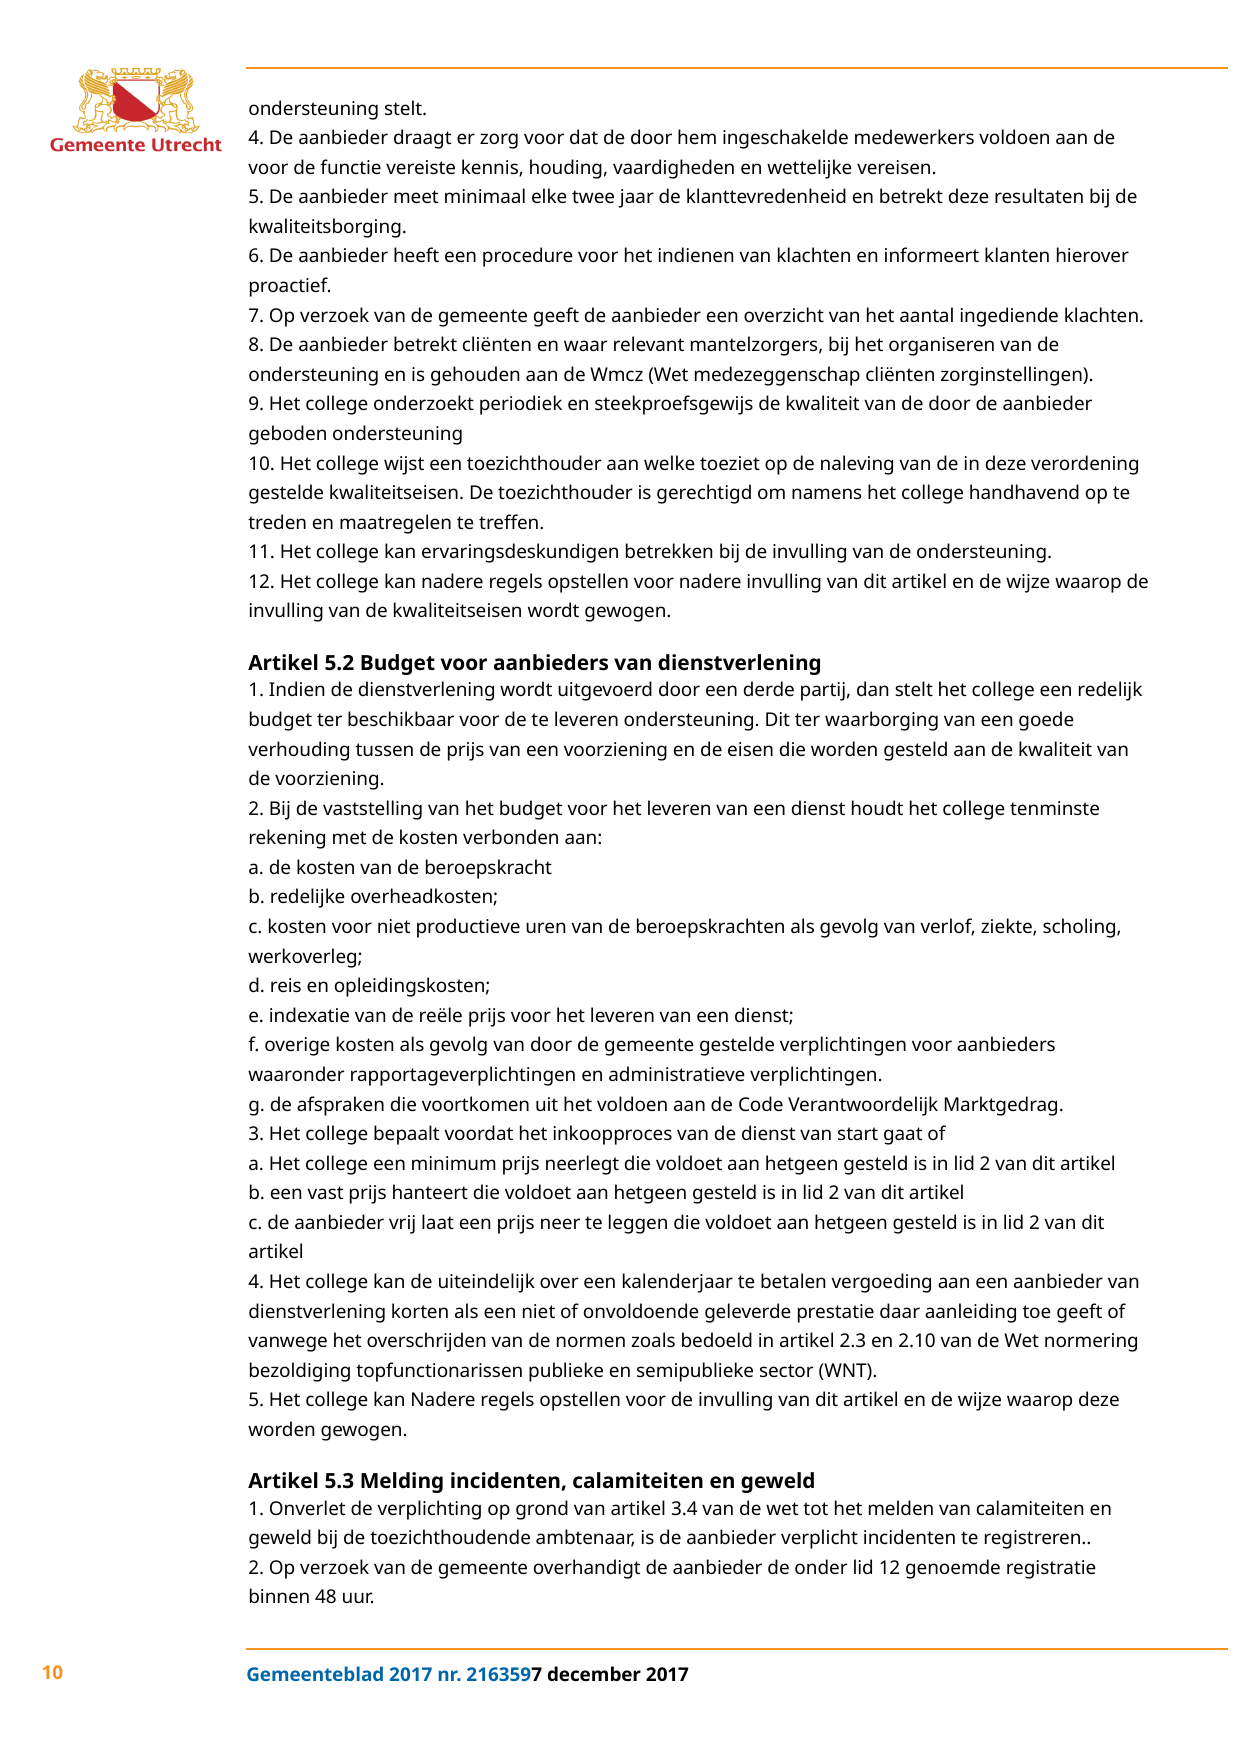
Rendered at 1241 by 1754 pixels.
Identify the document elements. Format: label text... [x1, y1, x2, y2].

text Artikel 5.2 Budget voor aanbieders van dienstverlening [248, 648, 1152, 677]
text f. overige kosten als gevolg van door de gemeente gestelde verplichtingen voor aanbieders waaronder rapportageverplichtingen en administratieve verplichtingen. [248, 1032, 1152, 1087]
text c. de aanbieder vrij laat een prijs neer te leggen die voldoet aan hetgeen gesteld is in lid 2 van dit artikel [248, 1209, 1152, 1264]
text ondersteuning stelt. [248, 95, 1152, 121]
text 12. Het college kan nadere regels opstellen voor nadere invulling van dit artikel en de wijze waarop de invulling van de kwaliteitseisen wordt gewogen. [248, 568, 1152, 623]
text 7. Op verzoek van de gemeente geeft de aanbieder een overzicht van het aantal ingediende klachten. [248, 302, 1152, 328]
text 2. Bij de vaststelling van het budget voor het leveren van een dienst houdt het college tenminste rekening met de kosten verbonden aan: [248, 795, 1152, 850]
text 4. Het college kan de uiteindelijk over een kalenderjaar te betalen vergoeding aan een aanbieder van dienstverlening korten als een niet of onvoldoende geleverde prestatie daar aanleiding toe geeft of vanwege het overschrijden van de normen zoals bedoeld in artikel 2.3 en 2.10 van de Wet normering bezoldiging topfunctionarissen publieke en semipublieke sector (WNT). [248, 1268, 1152, 1383]
text 3. Het college bepaalt voordat het inkoopproces van de dienst van start gaat of [248, 1120, 1152, 1146]
text 2. Op verzoek van de gemeente overhandigt de aanbieder de onder lid 12 genoemde registratie binnen 48 uur. [248, 1554, 1152, 1609]
text 9. Het college onderzoekt periodiek en steekproefsgewijs de kwaliteit van de door de aanbieder geboden ondersteuning [248, 391, 1152, 446]
text 1. Indien de dienstverlening wordt uitgevoerd door een derde partij, dan stelt het college een redelijk budget ter beschikbaar voor de te leveren ondersteuning. Dit ter waarborging van een goede verhouding tussen de prijs van een voorziening en de eisen die worden gesteld aan de kwaliteit van de voorziening. [248, 677, 1152, 791]
text e. indexatie van de reële prijs voor het leveren van een dienst; [248, 1002, 1152, 1028]
text 11. Het college kan ervaringsdeskundigen betrekken bij de invulling van de ondersteuning. [248, 538, 1152, 564]
text 6. De aanbieder heeft een procedure voor het indienen van klachten en informeert klanten hierover proactief. [248, 243, 1152, 298]
picture [41, 47, 231, 172]
text g. de afspraken die voortkomen uit het voldoen aan de Code Verantwoordelijk Marktgedrag. [248, 1091, 1152, 1116]
text c. kosten voor niet productieve uren van de beroepskrachten als gevolg van verlof, ziekte, scholing, werkoverleg; [248, 913, 1152, 968]
text 10. Het college wijst een toezichthouder aan welke toeziet op de naleving van de in deze verordening gestelde kwaliteitseisen. De toezichthouder is gerechtigd om namens het college handhavend op te treden en maatregelen te treffen. [248, 450, 1152, 535]
text a. Het college een minimum prijs neerlegt die voldoet aan hetgeen gesteld is in lid 2 van dit artikel [248, 1150, 1152, 1176]
text 5. Het college kan Nadere regels opstellen voor de invulling van dit artikel en de wijze waarop deze worden gewogen. [248, 1387, 1152, 1442]
text 8. De aanbieder betrekt cliënten en waar relevant mantelzorgers, bij het organiseren van de ondersteuning en is gehouden aan de Wmcz (Wet medezeggenschap cliënten zorginstellingen). [248, 331, 1152, 387]
text b. redelijke overheadkosten; [248, 884, 1152, 909]
text a. de kosten van de beroepskracht [248, 854, 1152, 880]
text 5. De aanbieder meet minimaal elke twee jaar de klanttevredenheid en betrekt deze resultaten bij de kwaliteitsborging. [248, 183, 1152, 239]
text 4. De aanbieder draagt er zorg voor dat de door hem ingeschakelde medewerkers voldoen aan de voor de functie vereiste kennis, houding, vaardigheden en wettelijke vereisen. [248, 124, 1152, 180]
text d. reis en opleidingskosten; [248, 972, 1152, 998]
text b. een vast prijs hanteert die voldoet aan hetgeen gesteld is in lid 2 van dit artikel [248, 1179, 1152, 1205]
text Artikel 5.3 Melding incidenten, calamiteiten en geweld [248, 1467, 1152, 1495]
text 1. Onverlet de verplichting op grond van artikel 3.4 van de wet tot het melden van calamiteiten en geweld bij de toezichthoudende ambtenaar, is de aanbieder verplicht incidenten te registreren.. [248, 1495, 1152, 1550]
